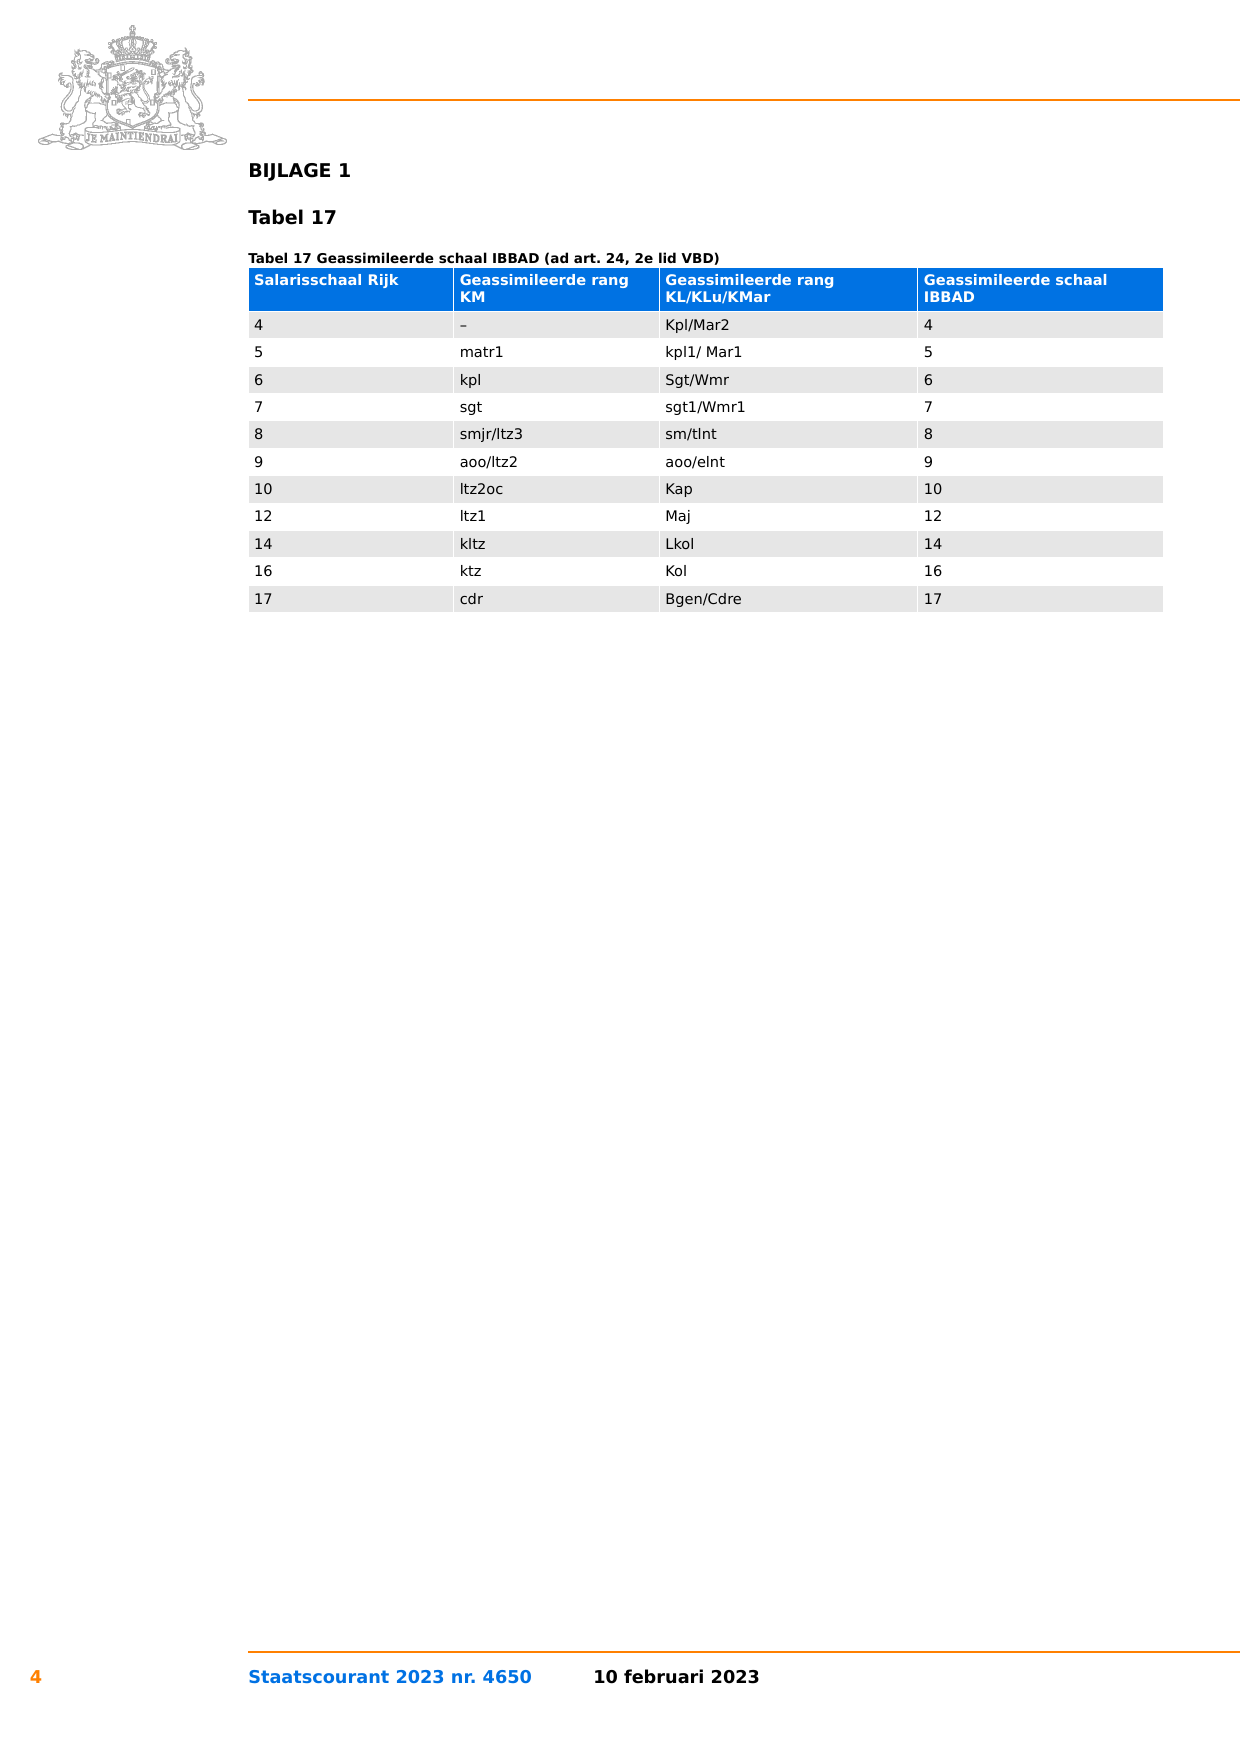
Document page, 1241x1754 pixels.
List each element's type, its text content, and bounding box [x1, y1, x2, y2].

table_cell – [454, 312, 659, 338]
table_cell Salarisschaal Rijk [249, 268, 453, 311]
table_cell 12 [249, 504, 453, 530]
table_cell 5 [918, 339, 1163, 366]
table_cell 4 [249, 312, 453, 338]
table_cell 8 [918, 421, 1163, 448]
table_cell 14 [918, 531, 1163, 557]
table_cell 6 [249, 367, 453, 393]
table_cell cdr [454, 586, 659, 612]
table_cell 8 [249, 421, 453, 448]
table_cell 14 [249, 531, 453, 557]
table_cell kpl1/ Mar1 [660, 339, 917, 366]
table_header Tabel 17 Geassimileerde schaal IBBAD (ad art. 24, 2e lid VBD) [248, 251, 1163, 266]
text Tabel 17 [248, 207, 1163, 229]
table_cell Lkol [660, 531, 917, 557]
table_cell 16 [249, 559, 453, 585]
table_cell aoo/elnt [660, 449, 917, 475]
table_cell kltz [454, 531, 659, 557]
picture [38, 25, 227, 150]
subtitle BIJLAGE 1 [248, 160, 1163, 182]
table_cell 10 [249, 476, 453, 503]
table_cell 5 [249, 339, 453, 366]
table_cell Geassimileerde rang KM [454, 268, 659, 311]
table_cell 7 [249, 394, 453, 420]
table_cell ltz1 [454, 504, 659, 530]
table_cell 17 [918, 586, 1163, 612]
table_cell ktz [454, 559, 659, 585]
table_cell Geassimileerde schaal IBBAD [918, 268, 1163, 311]
table_cell 12 [918, 504, 1163, 530]
table_cell ltz2oc [454, 476, 659, 503]
table_cell sgt1/Wmr1 [660, 394, 917, 420]
table_cell Bgen/Cdre [660, 586, 917, 612]
table_cell aoo/ltz2 [454, 449, 659, 475]
table_cell sgt [454, 394, 659, 420]
table_cell Kap [660, 476, 917, 503]
table_cell 17 [249, 586, 453, 612]
table_cell Kol [660, 559, 917, 585]
table_cell Maj [660, 504, 917, 530]
table_cell 6 [918, 367, 1163, 393]
table_cell kpl [454, 367, 659, 393]
table_cell 16 [918, 559, 1163, 585]
table_cell matr1 [454, 339, 659, 366]
table_cell 7 [918, 394, 1163, 420]
table_cell Geassimileerde rang KL/KLu/KMar [660, 268, 917, 311]
table_cell sm/tlnt [660, 421, 917, 448]
table_cell 9 [918, 449, 1163, 475]
table_cell Sgt/Wmr [660, 367, 917, 393]
table_cell 10 [918, 476, 1163, 503]
table_cell Kpl/Mar2 [660, 312, 917, 338]
table_cell smjr/ltz3 [454, 421, 659, 448]
table_cell 4 [918, 312, 1163, 338]
table_cell 9 [249, 449, 453, 475]
